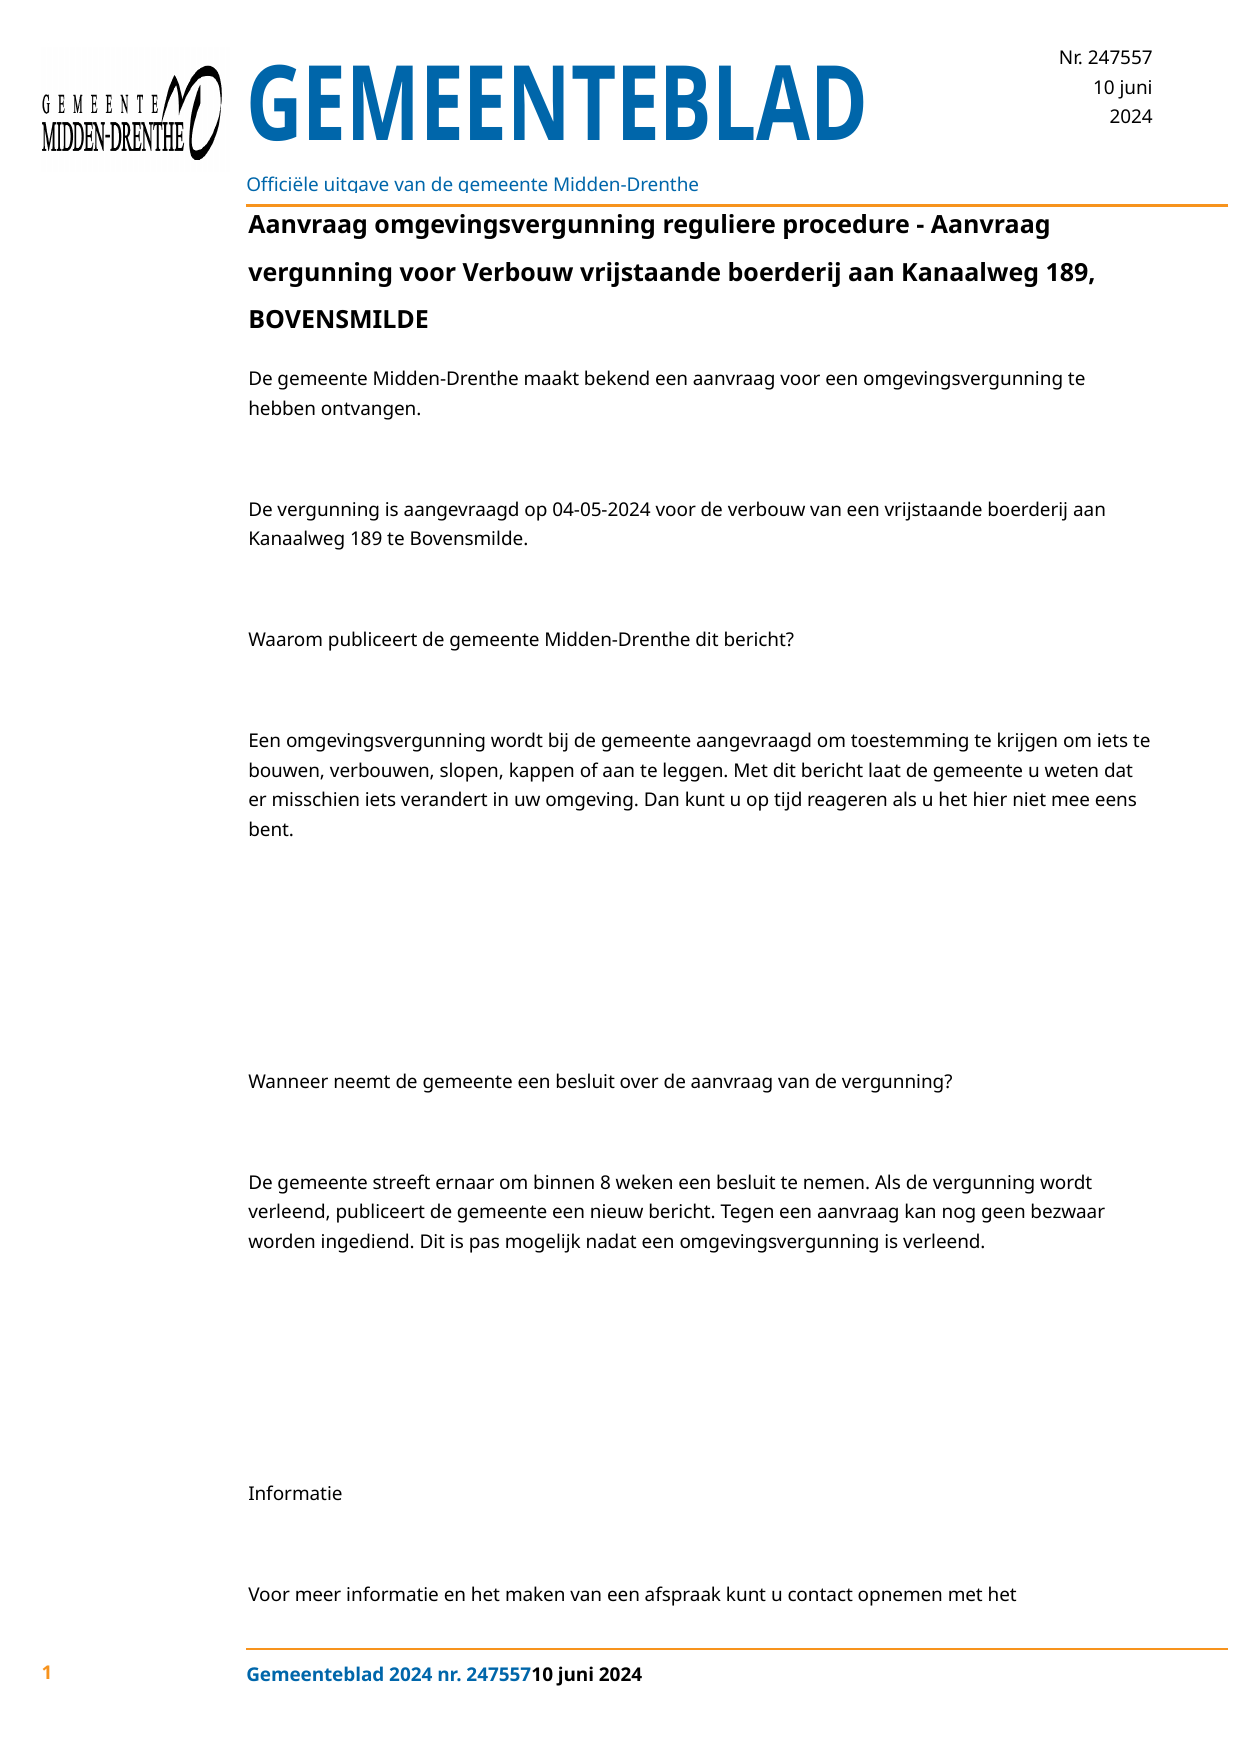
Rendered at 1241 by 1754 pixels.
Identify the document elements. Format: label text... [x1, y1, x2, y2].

text Waarom publiceert de gemeente Midden-Drenthe dit bericht? [248, 626, 1152, 652]
text Aanvraag omgevingsvergunning reguliere procedure - Aanvraag vergunning voor Verbouw vrijstaande boerderij aan Kanaalweg 189, BOVENSMILDE [248, 207, 1152, 336]
picture [41, 47, 231, 172]
text De vergunning is aangevraagd op 04-05-2024 voor de verbouw van een vrijstaande boerderij aan Kanaalweg 189 te Bovensmilde. [248, 496, 1152, 551]
text Een omgevingsvergunning wordt bij de gemeente aangevraagd om toestemming te krijgen om iets te bouwen, verbouwen, slopen, kappen of aan te leggen. Met dit bericht laat de gemeente u weten dat er misschien iets verandert in uw omgeving. Dan kunt u op tijd reageren als u het hier niet mee eens bent. [248, 727, 1152, 842]
text Wanneer neemt de gemeente een besluit over de aanvraag van de vergunning? [248, 1068, 1152, 1094]
text Voor meer informatie en het maken van een afspraak kunt u contact opnemen met het [248, 1581, 1152, 1607]
text Informatie [248, 1480, 1152, 1506]
text De gemeente Midden-Drenthe maakt bekend een aanvraag voor een omgevingsvergunning te hebben ontvangen. [248, 366, 1152, 421]
text De gemeente streeft ernaar om binnen 8 weken een besluit te nemen. Als de vergunning wordt verleend, publiceert de gemeente een nieuw bericht. Tegen een aanvraag kan nog geen bezwaar worden ingediend. Dit is pas mogelijk nadat een omgevingsvergunning is verleend. [248, 1169, 1152, 1254]
